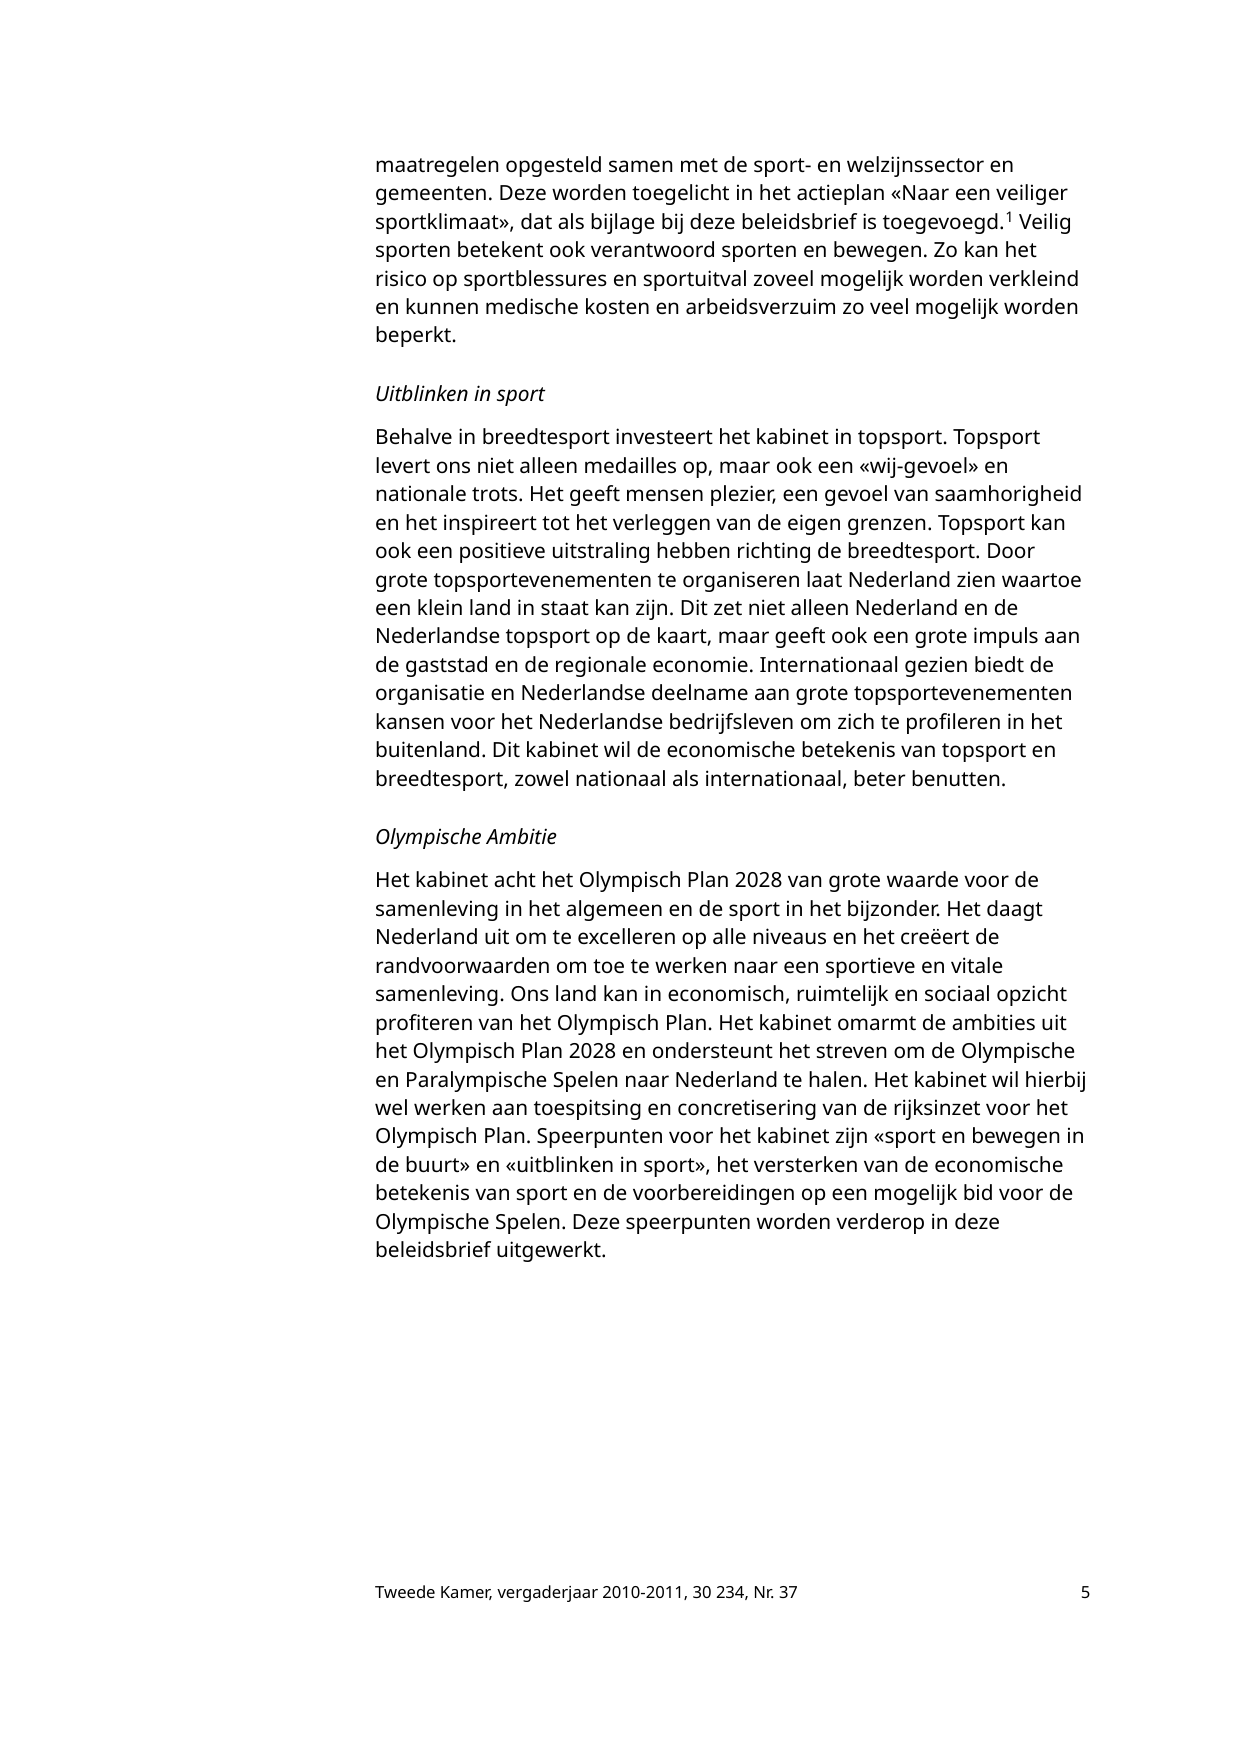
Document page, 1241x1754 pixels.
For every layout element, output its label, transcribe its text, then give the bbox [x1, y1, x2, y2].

text Olympische Ambitie [375, 822, 1090, 851]
text Behalve in breedtesport investeert het kabinet in topsport. Topsport levert ons niet alleen medailles op, maar ook een «wij-gevoel» en nationale trots. Het geeft mensen plezier, een gevoel van saamhorigheid en het inspireert tot het verleggen van de eigen grenzen. Topsport kan ook een positieve uitstraling hebben richting de breedtesport. Door grote topsportevenementen te organiseren laat Nederland zien waartoe een klein land in staat kan zijn. Dit zet niet alleen Nederland en de Nederlandse topsport op de kaart, maar geeft ook een grote impuls aan de gaststad en de regionale economie. Internationaal gezien biedt de organisatie en Nederlandse deelname aan grote topsportevenementen kansen voor het Nederlandse bedrijfsleven om zich te profileren in het buitenland. Dit kabinet wil de economische betekenis van topsport en breedtesport, zowel nationaal als internationaal, beter benutten. [375, 422, 1090, 792]
text Uitblinken in sport [375, 379, 1090, 407]
text Het kabinet acht het Olympisch Plan 2028 van grote waarde voor de samenleving in het algemeen en de sport in het bijzonder. Het daagt Nederland uit om te excelleren op alle niveaus en het creëert de randvoorwaarden om toe te werken naar een sportieve en vitale samenleving. Ons land kan in economisch, ruimtelijk en sociaal opzicht profiteren van het Olympisch Plan. Het kabinet omarmt de ambities uit het Olympisch Plan 2028 en ondersteunt het streven om de Olympische en Paralympische Spelen naar Nederland te halen. Het kabinet wil hierbij wel werken aan toespitsing en concretisering van de rijksinzet voor het Olympisch Plan. Speerpunten voor het kabinet zijn «sport en bewegen in de buurt» en «uitblinken in sport», het versterken van de economische betekenis van sport en de voorbereidingen op een mogelijk bid voor de Olympische Spelen. Deze speerpunten worden verderop in deze beleidsbrief uitgewerkt. [375, 866, 1090, 1264]
text maatregelen opgesteld samen met de sport- en welzijnssector en gemeenten. Deze worden toegelicht in het actieplan «Naar een veiliger sportklimaat», dat als bijlage bij deze beleidsbrief is toegevoegd.1 Veilig sporten betekent ook verantwoord sporten en bewegen. Zo kan het risico op sportblessures en sportuitval zoveel mogelijk worden verkleind en kunnen medische kosten en arbeidsverzuim zo veel mogelijk worden beperkt. [375, 150, 1090, 349]
